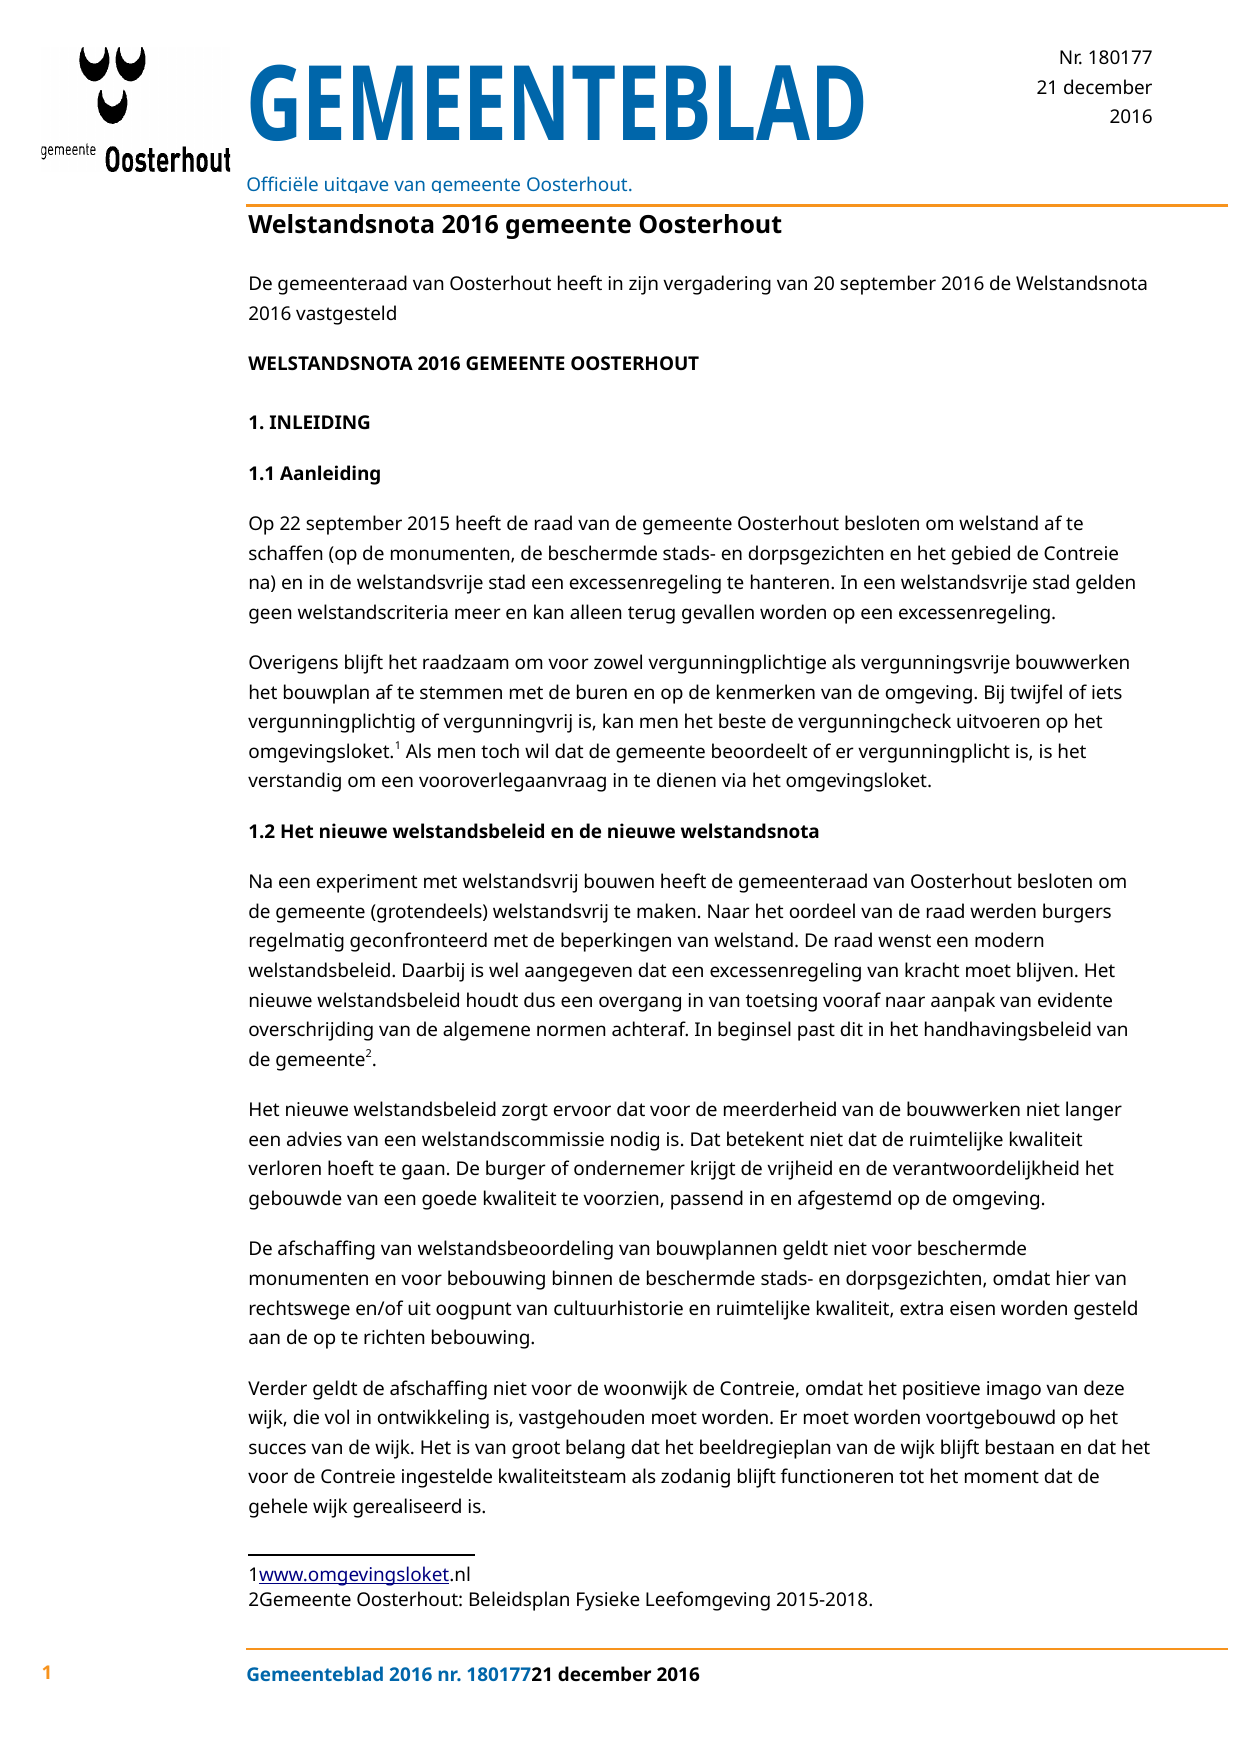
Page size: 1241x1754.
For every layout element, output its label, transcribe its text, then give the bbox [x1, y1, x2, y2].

text www.omgevingsloket.nl [248, 1561, 1152, 1586]
picture [41, 47, 231, 172]
text Na een experiment met welstandsvrij bouwen heeft de gemeenteraad van Oosterhout besloten om de gemeente (grotendeels) welstandsvrij te maken. Naar het oordeel van de raad werden burgers regelmatig geconfronteerd met de beperkingen van welstand. De raad wenst een modern welstandsbeleid. Daarbij is wel aangegeven dat een excessenregeling van kracht moet blijven. Het nieuwe welstandsbeleid houdt dus een overgang in van toetsing vooraf naar aanpak van evidente overschrijding van de algemene normen achteraf. In beginsel past dit in het handhavingsbeleid van de gemeente. [248, 868, 1152, 1072]
text 1.2 Het nieuwe welstandsbeleid en de nieuwe welstandsnota [248, 818, 1152, 844]
text Op 22 september 2015 heeft de raad van de gemeente Oosterhout besloten om welstand af te schaffen (op de monumenten, de beschermde stads- en dorpsgezichten en het gebied de Contreie na) en in de welstandsvrije stad een excessenregeling te hanteren. In een welstandsvrije stad gelden geen welstandscriteria meer en kan alleen terug gevallen worden op een excessenregeling. [248, 510, 1152, 625]
text Verder geldt de afschaffing niet voor de woonwijk de Contreie, omdat het positieve imago van deze wijk, die vol in ontwikkeling is, vastgehouden moet worden. Er moet worden voortgebouwd op het succes van de wijk. Het is van groot belang dat het beeldregieplan van de wijk blijft bestaan en dat het voor de Contreie ingestelde kwaliteitsteam als zodanig blijft functioneren tot het moment dat de gehele wijk gerealiseerd is. [248, 1375, 1152, 1519]
text Welstandsnota 2016 gemeente Oosterhout [248, 207, 1152, 241]
text De afschaffing van welstandsbeoordeling van bouwplannen geldt niet voor beschermde monumenten en voor bebouwing binnen de beschermde stads- en dorpsgezichten, omdat hier van rechtswege en/of uit oogpunt van cultuurhistorie en ruimtelijke kwaliteit, extra eisen worden gesteld aan de op te richten bebouwing. [248, 1236, 1152, 1350]
text WELSTANDSNOTA 2016 GEMEENTE OOSTERHOUT [248, 350, 1152, 376]
text Gemeente Oosterhout: Beleidsplan Fysieke Leefomgeving 2015-2018. [248, 1586, 1152, 1612]
text De gemeenteraad van Oosterhout heeft in zijn vergadering van 20 september 2016 de Welstandsnota 2016 vastgesteld [248, 270, 1152, 326]
text 1. INLEIDING [248, 409, 1152, 435]
text Overigens blijft het raadzaam om voor zowel vergunningplichtige als vergunningsvrije bouwwerken het bouwplan af te stemmen met de buren en op de kenmerken van de omgeving. Bij twijfel of iets vergunningplichtig of vergunningvrij is, kan men het beste de vergunningcheck uitvoeren op het omgevingsloket. Als men toch wil dat de gemeente beoordeelt of er vergunningplicht is, is het verstandig om een vooroverlegaanvraag in te dienen via het omgevingsloket. [248, 649, 1152, 793]
text 1.1 Aanleiding [248, 460, 1152, 486]
text Het nieuwe welstandsbeleid zorgt ervoor dat voor de meerderheid van de bouwwerken niet langer een advies van een welstandscommissie nodig is. Dat betekent niet dat de ruimtelijke kwaliteit verloren hoeft te gaan. De burger of ondernemer krijgt de vrijheid en de verantwoordelijkheid het gebouwde van een goede kwaliteit te voorzien, passend in en afgestemd op de omgeving. [248, 1096, 1152, 1211]
